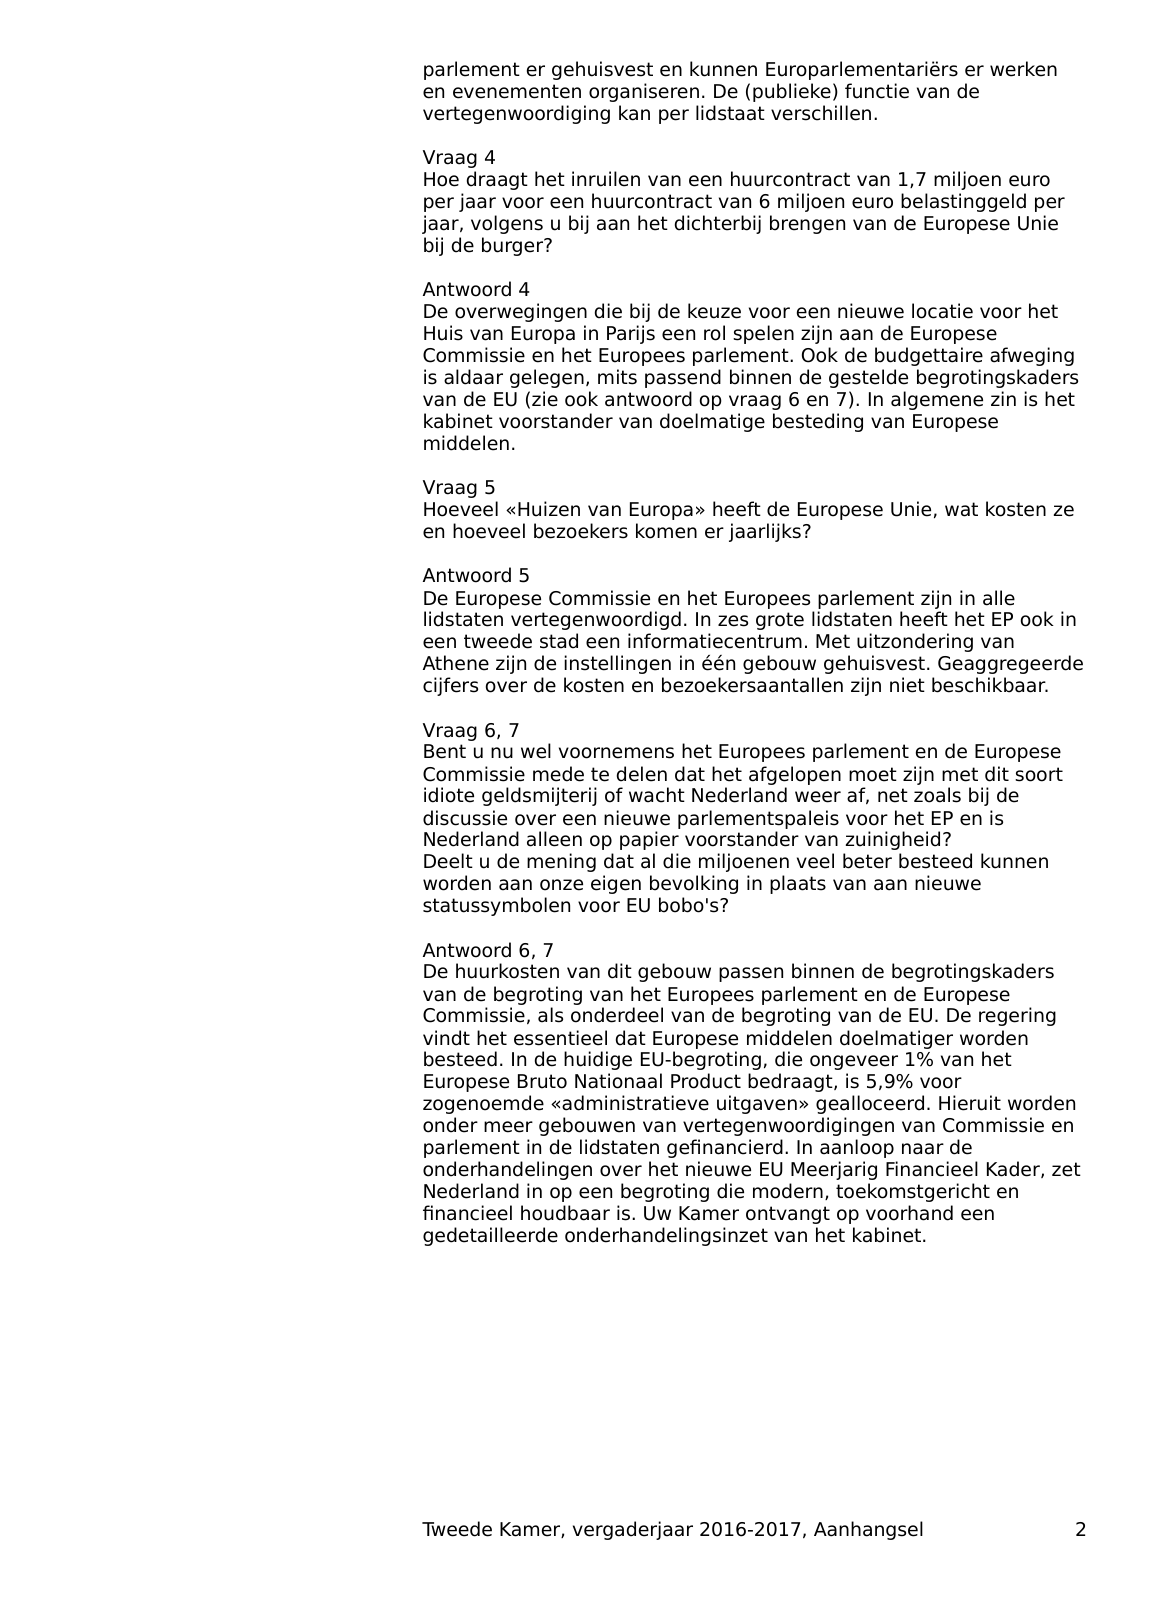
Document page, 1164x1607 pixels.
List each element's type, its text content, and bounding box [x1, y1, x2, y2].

text De overwegingen die bij de keuze voor een nieuwe locatie voor het Huis van Europa in Parijs een rol spelen zijn aan de Europese Commissie en het Europees parlement. Ook de budgettaire afweging is aldaar gelegen, mits passend binnen de gestelde begrotingskaders van de EU (zie ook antwoord op vraag 6 en 7). In algemene zin is het kabinet voorstander van doelmatige besteding van Europese middelen. [422, 301, 1087, 455]
text Antwoord 6, 7 [422, 939, 1087, 961]
text Bent u nu wel voornemens het Europees parlement en de Europese Commissie mede te delen dat het afgelopen moet zijn met dit soort idiote geldsmijterij of wacht Nederland weer af, net zoals bij de discussie over een nieuwe parlementspaleis voor het EP en is Nederland alleen op papier voorstander van zuinigheid? [422, 741, 1087, 851]
text Deelt u de mening dat al die miljoenen veel beter besteed kunnen worden aan onze eigen bevolking in plaats van aan nieuwe statussymbolen voor EU bobo's? [422, 851, 1087, 917]
text Vraag 5 [422, 477, 1087, 499]
text Antwoord 5 [422, 565, 1087, 587]
text Hoeveel «Huizen van Europa» heeft de Europese Unie, wat kosten ze en hoeveel bezoekers komen er jaarlijks? [422, 499, 1087, 543]
text parlement er gehuisvest en kunnen Europarlementariërs er werken en evenementen organiseren. De (publieke) functie van de vertegenwoordiging kan per lidstaat verschillen. [422, 59, 1087, 125]
text Vraag 4 [422, 147, 1087, 169]
text De huurkosten van dit gebouw passen binnen de begrotingskaders van de begroting van het Europees parlement en de Europese Commissie, als onderdeel van de begroting van de EU. De regering vindt het essentieel dat Europese middelen doelmatiger worden besteed. In de huidige EU-begroting, die ongeveer 1% van het Europese Bruto Nationaal Product bedraagt, is 5,9% voor zogenoemde «administratieve uitgaven» gealloceerd. Hieruit worden onder meer gebouwen van vertegenwoordigingen van Commissie en parlement in de lidstaten gefinancierd. In aanloop naar de onderhandelingen over het nieuwe EU Meerjarig Financieel Kader, zet Nederland in op een begroting die modern, toekomstgericht en financieel houdbaar is. Uw Kamer ontvangt op voorhand een gedetailleerde onderhandelingsinzet van het kabinet. [422, 961, 1087, 1247]
text Antwoord 4 [422, 279, 1087, 301]
text Vraag 6, 7 [422, 719, 1087, 741]
text Hoe draagt het inruilen van een huurcontract van 1,7 miljoen euro per jaar voor een huurcontract van 6 miljoen euro belastinggeld per jaar, volgens u bij aan het dichterbij brengen van de Europese Unie bij de burger? [422, 169, 1087, 257]
text De Europese Commissie en het Europees parlement zijn in alle lidstaten vertegenwoordigd. In zes grote lidstaten heeft het EP ook in een tweede stad een informatiecentrum. Met uitzondering van Athene zijn de instellingen in één gebouw gehuisvest. Geaggregeerde cijfers over de kosten en bezoekersaantallen zijn niet beschikbaar. [422, 587, 1087, 697]
